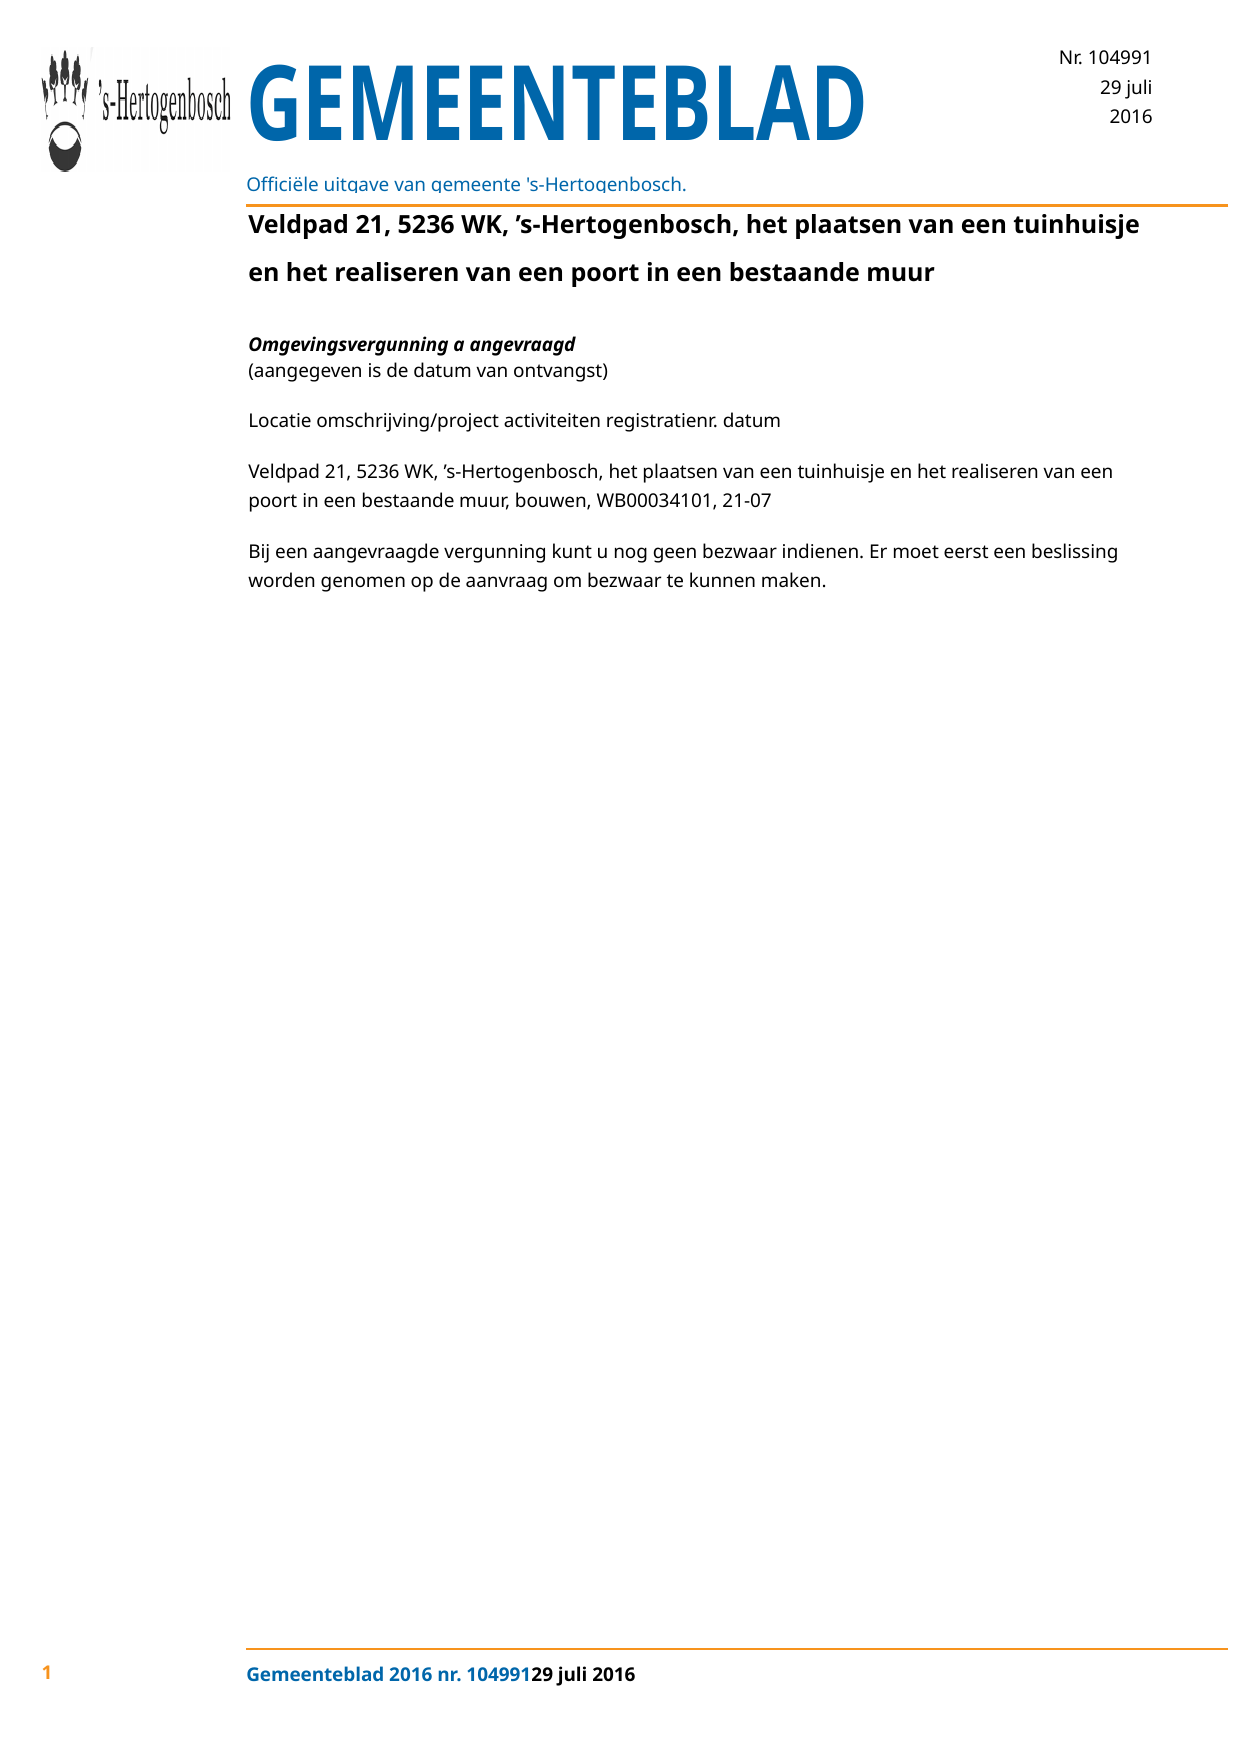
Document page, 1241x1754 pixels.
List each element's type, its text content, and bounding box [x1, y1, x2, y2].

text Bij een aangevraagde vergunning kunt u nog geen bezwaar indienen. Er moet eerst een beslissing worden genomen op de aanvraag om bezwaar te kunnen maken. [248, 538, 1152, 593]
text Omgevingsvergunning a angevraagd [248, 331, 1152, 357]
text Locatie omschrijving/project activiteiten registratienr. datum [248, 408, 1152, 433]
text (aangegeven is de datum van ontvangst) [248, 357, 1152, 383]
text Veldpad 21, 5236 WK, ’s-Hertogenbosch, het plaatsen van een tuinhuisje en het realiseren van een poort in een bestaande muur [248, 207, 1152, 288]
picture [41, 47, 231, 172]
text Veldpad 21, 5236 WK, ’s-Hertogenbosch, het plaatsen van een tuinhuisje en het realiseren van een poort in een bestaande muur, bouwen, WB00034101, 21-07 [248, 458, 1152, 513]
